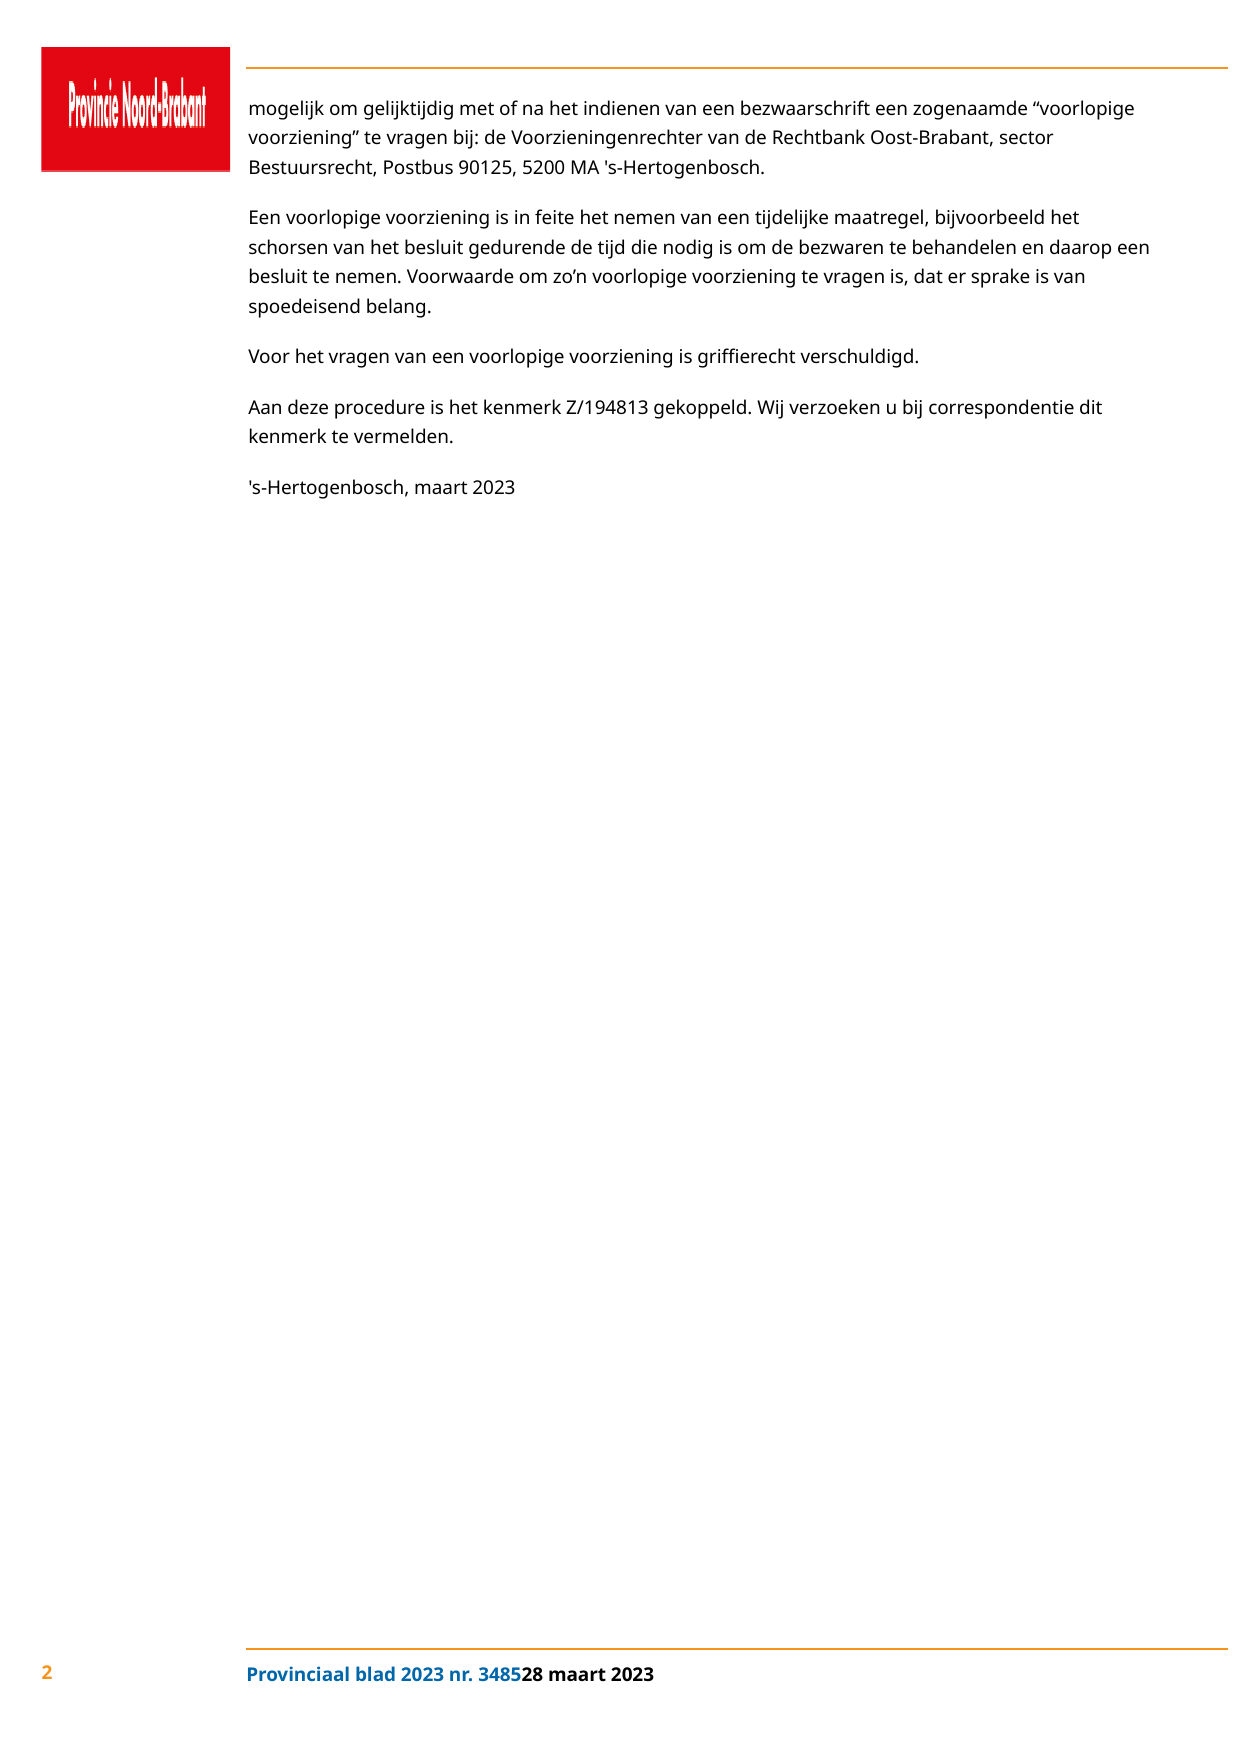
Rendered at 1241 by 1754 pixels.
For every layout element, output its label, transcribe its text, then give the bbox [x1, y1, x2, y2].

text Voor het vragen van een voorlopige voorziening is griffierecht verschuldigd. [248, 343, 1152, 369]
picture [41, 47, 231, 172]
text mogelijk om gelijktijdig met of na het indienen van een bezwaarschrift een zogenaamde “voorlopige voorziening” te vragen bij: de Voorzieningenrechter van de Rechtbank Oost-Brabant, sector Bestuursrecht, Postbus 90125, 5200 MA 's-Hertogenbosch. [248, 95, 1152, 180]
text 's-Hertogenbosch, maart 2023 [248, 474, 1152, 500]
text Aan deze procedure is het kenmerk Z/194813 gekoppeld. Wij verzoeken u bij correspondentie dit kenmerk te vermelden. [248, 394, 1152, 449]
text Een voorlopige voorziening is in feite het nemen van een tijdelijke maatregel, bijvoorbeeld het schorsen van het besluit gedurende de tijd die nodig is om de bezwaren te behandelen en daarop een besluit te nemen. Voorwaarde om zo’n voorlopige voorziening te vragen is, dat er sprake is van spoedeisend belang. [248, 204, 1152, 319]
